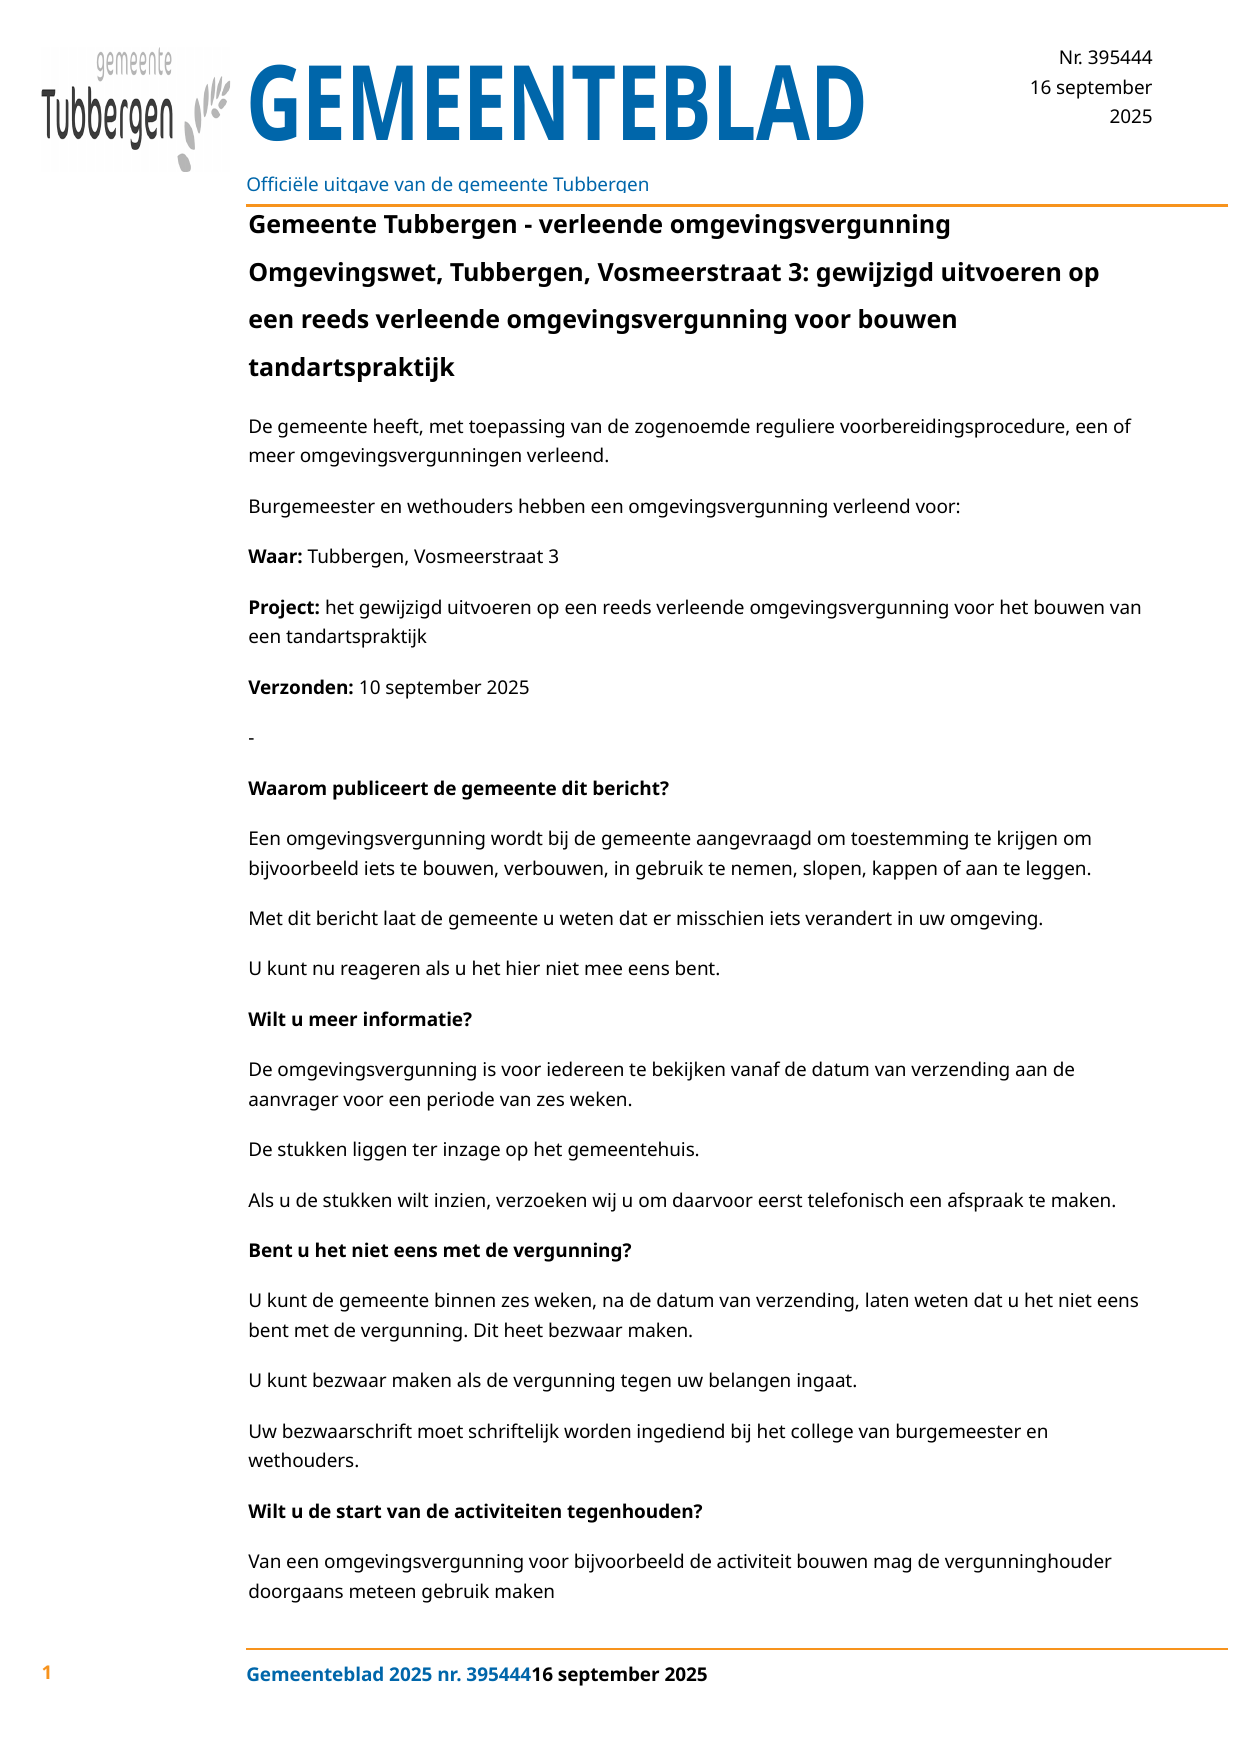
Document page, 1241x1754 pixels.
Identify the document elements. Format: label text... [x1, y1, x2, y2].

text De omgevingsvergunning is voor iedereen te bekijken vanaf de datum van verzending aan de aanvrager voor een periode van zes weken. [248, 1056, 1152, 1112]
text Waar: Tubbergen, Vosmeerstraat 3 [248, 543, 1152, 569]
text Als u de stukken wilt inzien, verzoeken wij u om daarvoor eerst telefonisch een afspraak te maken. [248, 1187, 1152, 1213]
text Gemeente Tubbergen - verleende omgevingsvergunning Omgevingswet, Tubbergen, Vosmeerstraat 3: gewijzigd uitvoeren op een reeds verleende omgevingsvergunning voor bouwen tandartspraktijk [248, 207, 1152, 384]
text Bent u het niet eens met de vergunning? [248, 1237, 1152, 1263]
text Van een omgevingsvergunning voor bijvoorbeeld de activiteit bouwen mag de vergunninghouder doorgaans meteen gebruik maken [248, 1548, 1152, 1604]
text U kunt bezwaar maken als de vergunning tegen uw belangen ingaat. [248, 1368, 1152, 1393]
text Met dit bericht laat de gemeente u weten dat er misschien iets verandert in uw omgeving. [248, 905, 1152, 931]
text Wilt u de start van de activiteiten tegenhouden? [248, 1498, 1152, 1524]
picture [41, 47, 231, 172]
text Verzonden: 10 september 2025 [248, 674, 1152, 700]
text U kunt de gemeente binnen zes weken, na de datum van verzending, laten weten dat u het niet eens bent met de vergunning. Dit heet bezwaar maken. [248, 1288, 1152, 1343]
text Burgemeester en wethouders hebben een omgevingsvergunning verleend voor: [248, 493, 1152, 519]
text Een omgevingsvergunning wordt bij de gemeente aangevraagd om toestemming te krijgen om bijvoorbeeld iets te bouwen, verbouwen, in gebruik te nemen, slopen, kappen of aan te leggen. [248, 825, 1152, 881]
text U kunt nu reageren als u het hier niet mee eens bent. [248, 956, 1152, 981]
text De stukken liggen ter inzage op het gemeentehuis. [248, 1136, 1152, 1162]
text Uw bezwaarschrift moet schriftelijk worden ingediend bij het college van burgemeester en wethouders. [248, 1418, 1152, 1473]
text Project: het gewijzigd uitvoeren op een reeds verleende omgevingsvergunning voor het bouwen van een tandartspraktijk [248, 594, 1152, 649]
text Waarom publiceert de gemeente dit bericht? [248, 775, 1152, 801]
text - [248, 724, 1152, 750]
text De gemeente heeft, met toepassing van de zogenoemde reguliere voorbereidingsprocedure, een of meer omgevingsvergunningen verleend. [248, 413, 1152, 468]
text Wilt u meer informatie? [248, 1006, 1152, 1032]
